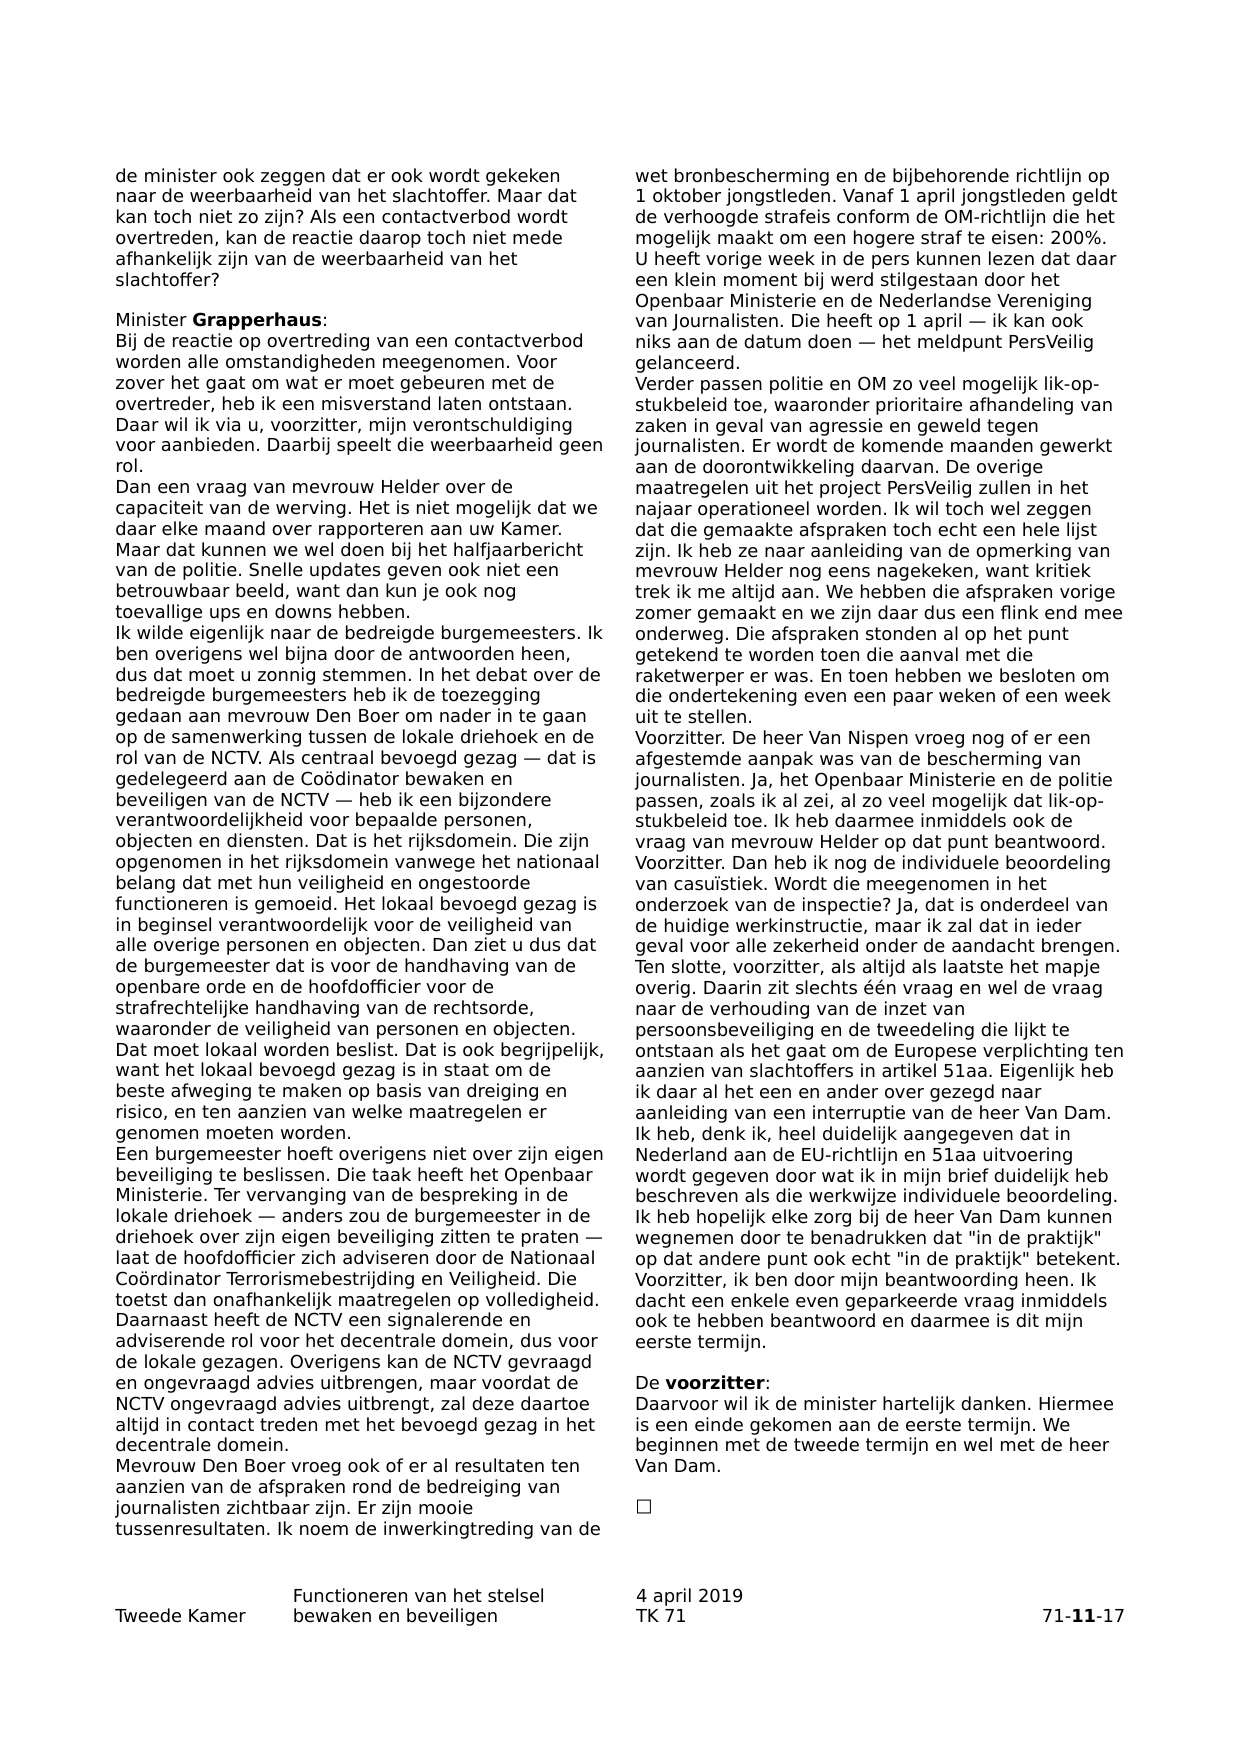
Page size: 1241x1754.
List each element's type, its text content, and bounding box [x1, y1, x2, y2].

text Een burgemeester hoeft overigens niet over zijn eigen beveiliging te beslissen. Die taak heeft het Openbaar Ministerie. Ter vervanging van de bespreking in de lokale driehoek — anders zou de burgemeester in de driehoek over zijn eigen beveiliging zitten te praten — laat de hoofdofficier zich adviseren door de Nationaal Coördinator Terrorismebestrijding en Veiligheid. Die toetst dan onafhankelijk maatregelen op volledigheid. [115, 1143, 605, 1310]
text Voorzitter, ik ben door mijn beantwoording heen. Ik dacht een enkele even geparkeerde vraag inmiddels ook te hebben beantwoord en daarmee is dit mijn eerste termijn. [635, 1269, 1125, 1353]
text Mevrouw Den Boer vroeg ook of er al resultaten ten aanzien van de afspraken rond de bedreiging van journalisten zichtbaar zijn. Er zijn mooie tussenresultaten. Ik noem de inwerkingtreding van de [115, 1456, 605, 1539]
text Dan een vraag van mevrouw Helder over de capaciteit van de werving. Het is niet mogelijk dat we daar elke maand over rapporteren aan uw Kamer. Maar dat kunnen we wel doen bij het halfjaarbericht van de politie. Snelle updates geven ook niet een betrouwbaar beeld, want dan kun je ook nog toevallige ups en downs hebben. [115, 477, 605, 623]
text Minister Grapperhaus: [115, 310, 605, 331]
text Voorzitter. De heer Van Nispen vroeg nog of er een afgestemde aanpak was van de bescherming van journalisten. Ja, het Openbaar Ministerie en de politie passen, zoals ik al zei, al zo veel mogelijk dat lik-op-stukbeleid toe. Ik heb daarmee inmiddels ook de vraag van mevrouw Helder op dat punt beantwoord. [635, 728, 1125, 853]
text Daarvoor wil ik de minister hartelijk danken. Hiermee is een einde gekomen aan de eerste termijn. We beginnen met de tweede termijn en wel met de heer Van Dam. [635, 1393, 1125, 1477]
text Daarnaast heeft de NCTV een signalerende en adviserende rol voor het decentrale domein, dus voor de lokale gezagen. Overigens kan de NCTV gevraagd en ongevraagd advies uitbrengen, maar voordat de NCTV ongevraagd advies uitbrengt, zal deze daartoe altijd in contact treden met het bevoegd gezag in het decentrale domein. [115, 1310, 605, 1456]
text Voorzitter. Dan heb ik nog de individuele beoordeling van casuïstiek. Wordt die meegenomen in het onderzoek van de inspectie? Ja, dat is onderdeel van de huidige werkinstructie, maar ik zal dat in ieder geval voor alle zekerheid onder de aandacht brengen. [635, 853, 1125, 957]
text wet bronbescherming en de bijbehorende richtlijn op 1 oktober jongstleden. Vanaf 1 april jongstleden geldt de verhoogde strafeis conform de OM-richtlijn die het mogelijk maakt om een hogere straf te eisen: 200%. U heeft vorige week in de pers kunnen lezen dat daar een klein moment bij werd stilgestaan door het Openbaar Ministerie en de Nederlandse Vereniging van Journalisten. Die heeft op 1 april — ik kan ook niks aan de datum doen — het meldpunt PersVeilig gelanceerd. [635, 165, 1125, 374]
text Verder passen politie en OM zo veel mogelijk lik-op-stukbeleid toe, waaronder prioritaire afhandeling van zaken in geval van agressie en geweld tegen journalisten. Er wordt de komende maanden gewerkt aan de doorontwikkeling daarvan. De overige maatregelen uit het project PersVeilig zullen in het najaar operationeel worden. Ik wil toch wel zeggen dat die gemaakte afspraken toch echt een hele lijst zijn. Ik heb ze naar aanleiding van de opmerking van mevrouw Helder nog eens nagekeken, want kritiek trek ik me altijd aan. We hebben die afspraken vorige zomer gemaakt en we zijn daar dus een flink end mee onderweg. Die afspraken stonden al op het punt getekend te worden toen die aanval met die raketwerper er was. En toen hebben we besloten om die ondertekening even een paar weken of een week uit te stellen. [635, 374, 1125, 728]
text ⬜ [635, 1497, 1125, 1518]
text de minister ook zeggen dat er ook wordt gekeken naar de weerbaarheid van het slachtoffer. Maar dat kan toch niet zo zijn? Als een contactverbod wordt overtreden, kan de reactie daarop toch niet mede afhankelijk zijn van de weerbaarheid van het slachtoffer? [115, 165, 605, 290]
text Bij de reactie op overtreding van een contactverbod worden alle omstandigheden meegenomen. Voor zover het gaat om wat er moet gebeuren met de overtreder, heb ik een misverstand laten ontstaan. Daar wil ik via u, voorzitter, mijn verontschuldiging voor aanbieden. Daarbij speelt die weerbaarheid geen rol. [115, 331, 605, 477]
text Ten slotte, voorzitter, als altijd als laatste het mapje overig. Daarin zit slechts één vraag en wel de vraag naar de verhouding van de inzet van persoonsbeveiliging en de tweedeling die lijkt te ontstaan als het gaat om de Europese verplichting ten aanzien van slachtoffers in artikel 51aa. Eigenlijk heb ik daar al het een en ander over gezegd naar aanleiding van een interruptie van de heer Van Dam. Ik heb, denk ik, heel duidelijk aangegeven dat in Nederland aan de EU-richtlijn en 51aa uitvoering wordt gegeven door wat ik in mijn brief duidelijk heb beschreven als die werkwijze individuele beoordeling. Ik heb hopelijk elke zorg bij de heer Van Dam kunnen wegnemen door te benadrukken dat "in de praktijk" op dat andere punt ook echt "in de praktijk" betekent. [635, 957, 1125, 1269]
text Ik wilde eigenlijk naar de bedreigde burgemeesters. Ik ben overigens wel bijna door de antwoorden heen, dus dat moet u zonnig stemmen. In het debat over de bedreigde burgemeesters heb ik de toezegging gedaan aan mevrouw Den Boer om nader in te gaan op de samenwerking tussen de lokale driehoek en de rol van de NCTV. Als centraal bevoegd gezag — dat is gedelegeerd aan de Coödinator bewaken en beveiligen van de NCTV — heb ik een bijzondere verantwoordelijkheid voor bepaalde personen, objecten en diensten. Dat is het rijksdomein. Die zijn opgenomen in het rijksdomein vanwege het nationaal belang dat met hun veiligheid en ongestoorde functioneren is gemoeid. Het lokaal bevoegd gezag is in beginsel verantwoordelijk voor de veiligheid van alle overige personen en objecten. Dan ziet u dus dat de burgemeester dat is voor de handhaving van de openbare orde en de hoofdofficier voor de strafrechtelijke handhaving van de rechtsorde, waaronder de veiligheid van personen en objecten. Dat moet lokaal worden beslist. Dat is ook begrijpelijk, want het lokaal bevoegd gezag is in staat om de beste afweging te maken op basis van dreiging en risico, en ten aanzien van welke maatregelen er genomen moeten worden. [115, 623, 605, 1143]
text De voorzitter: [635, 1373, 1125, 1393]
